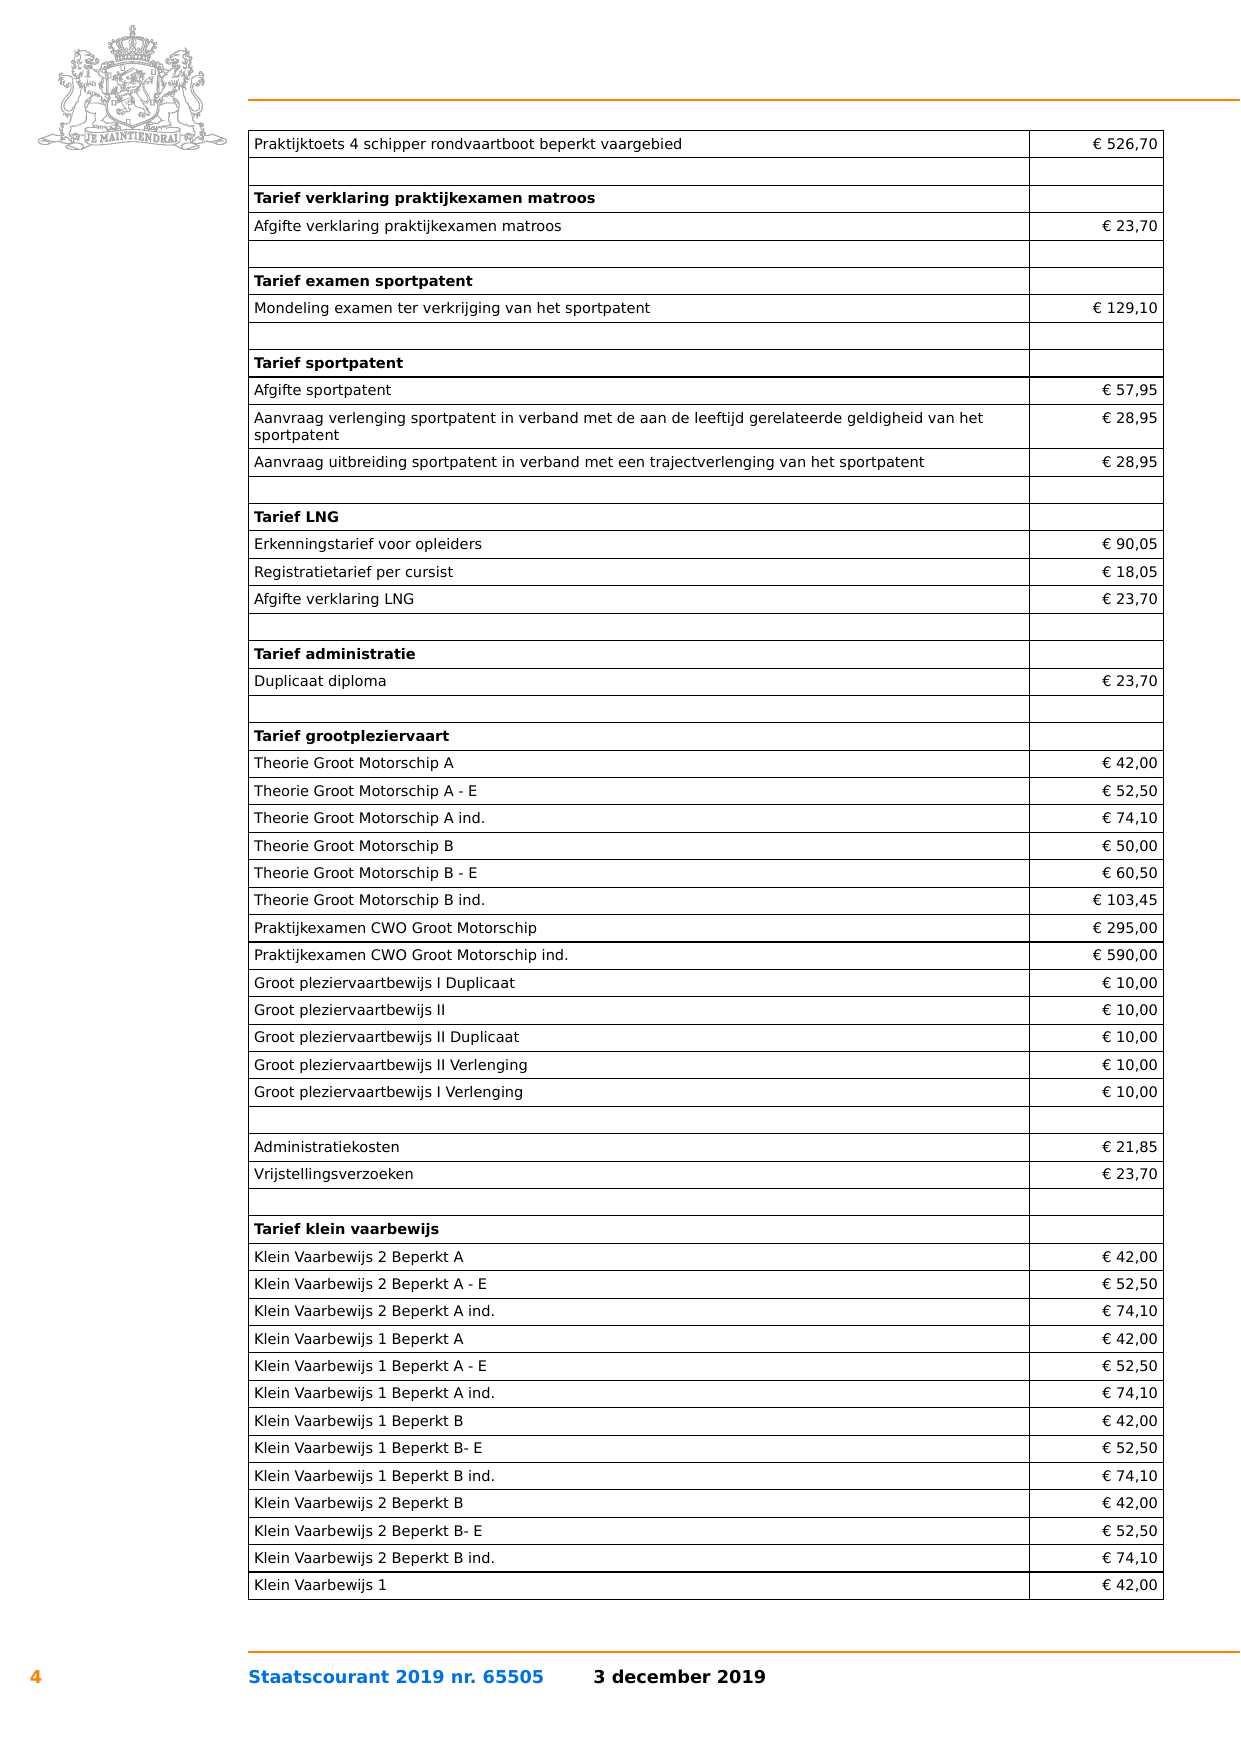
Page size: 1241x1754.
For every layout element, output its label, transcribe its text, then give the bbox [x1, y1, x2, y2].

table_cell [1030, 323, 1163, 349]
table_cell Klein Vaarbewijs 2 Beperkt B- E [249, 1518, 1029, 1544]
table_cell Klein Vaarbewijs 2 Beperkt B ind. [249, 1545, 1029, 1571]
table_cell Klein Vaarbewijs 1 Beperkt A - E [249, 1353, 1029, 1380]
table_cell Theorie Groot Motorschip A ind. [249, 805, 1029, 832]
table_cell € 295,00 [1030, 915, 1163, 941]
table_cell [1030, 696, 1163, 722]
table_cell Klein Vaarbewijs 2 Beperkt A [249, 1244, 1029, 1270]
table_cell € 52,50 [1030, 1271, 1163, 1297]
table_cell € 590,00 [1030, 943, 1163, 969]
table_cell Praktijkexamen CWO Groot Motorschip [249, 915, 1029, 941]
table_cell Afgifte sportpatent [249, 378, 1029, 404]
table_cell Afgifte verklaring praktijkexamen matroos [249, 213, 1029, 239]
table_cell Erkenningstarief voor opleiders [249, 531, 1029, 558]
table_cell Duplicaat diploma [249, 669, 1029, 695]
table_cell Theorie Groot Motorschip B ind. [249, 888, 1029, 914]
table_cell Theorie Groot Motorschip A - E [249, 778, 1029, 804]
table_cell € 42,00 [1030, 1244, 1163, 1270]
table_cell € 90,05 [1030, 531, 1163, 558]
table_cell [1030, 158, 1163, 185]
table_cell Groot pleziervaartbewijs II [249, 997, 1029, 1023]
table_cell Tarief verklaring praktijkexamen matroos [249, 186, 1029, 212]
table_cell Tarief sportpatent [249, 350, 1029, 376]
table_cell Afgifte verklaring LNG [249, 586, 1029, 613]
table_cell Tarief klein vaarbewijs [249, 1216, 1029, 1243]
table_cell Praktijkexamen CWO Groot Motorschip ind. [249, 943, 1029, 969]
table_cell € 42,00 [1030, 1408, 1163, 1434]
table_cell Theorie Groot Motorschip B [249, 833, 1029, 859]
table_cell € 52,50 [1030, 778, 1163, 804]
table_cell € 28,95 [1030, 449, 1163, 476]
table_cell € 23,70 [1030, 669, 1163, 695]
table_cell Klein Vaarbewijs 1 Beperkt A [249, 1326, 1029, 1352]
table_cell Groot pleziervaartbewijs I Verlenging [249, 1079, 1029, 1106]
table_cell € 10,00 [1030, 997, 1163, 1023]
table_cell [249, 1107, 1029, 1133]
table_cell [1030, 614, 1163, 640]
table_cell € 10,00 [1030, 1052, 1163, 1078]
table_cell Klein Vaarbewijs 1 [249, 1573, 1029, 1599]
table_cell € 42,00 [1030, 1573, 1163, 1599]
table_cell [1030, 723, 1163, 749]
table_cell [249, 614, 1029, 640]
table_cell Groot pleziervaartbewijs II Duplicaat [249, 1025, 1029, 1051]
table_cell Theorie Groot Motorschip B - E [249, 860, 1029, 887]
table_cell Klein Vaarbewijs 1 Beperkt B [249, 1408, 1029, 1434]
table_cell [249, 477, 1029, 503]
table_cell € 52,50 [1030, 1353, 1163, 1380]
table_cell Tarief examen sportpatent [249, 268, 1029, 294]
table_cell € 60,50 [1030, 860, 1163, 887]
picture [38, 25, 227, 150]
table_cell € 28,95 [1030, 405, 1163, 448]
table_cell [249, 1189, 1029, 1215]
table_cell [1030, 186, 1163, 212]
table_cell [249, 696, 1029, 722]
table_cell € 74,10 [1030, 1545, 1163, 1571]
table_cell Groot pleziervaartbewijs II Verlenging [249, 1052, 1029, 1078]
table_cell Klein Vaarbewijs 1 Beperkt B- E [249, 1436, 1029, 1462]
table_cell € 10,00 [1030, 1079, 1163, 1106]
table_cell € 10,00 [1030, 1025, 1163, 1051]
table_cell Aanvraag verlenging sportpatent in verband met de aan de leeftijd gerelateerde geldigheid van het sportpatent [249, 405, 1029, 448]
table_cell Klein Vaarbewijs 2 Beperkt B [249, 1490, 1029, 1517]
table_cell € 50,00 [1030, 833, 1163, 859]
table_cell € 18,05 [1030, 559, 1163, 585]
table_cell Mondeling examen ter verkrijging van het sportpatent [249, 295, 1029, 322]
table_cell Registratietarief per cursist [249, 559, 1029, 585]
table_cell € 52,50 [1030, 1518, 1163, 1544]
table_cell [1030, 1216, 1163, 1243]
table_cell [1030, 268, 1163, 294]
table_cell Theorie Groot Motorschip A [249, 751, 1029, 777]
table_cell € 21,85 [1030, 1134, 1163, 1161]
table_cell Praktijktoets 4 schipper rondvaartboot beperkt vaargebied [249, 131, 1029, 157]
table_cell [1030, 641, 1163, 667]
table_cell Tarief administratie [249, 641, 1029, 667]
table_cell € 74,10 [1030, 805, 1163, 832]
table_cell € 10,00 [1030, 970, 1163, 996]
table_cell [1030, 241, 1163, 267]
table_cell € 526,70 [1030, 131, 1163, 157]
table_cell Administratiekosten [249, 1134, 1029, 1161]
table_cell Klein Vaarbewijs 1 Beperkt A ind. [249, 1381, 1029, 1407]
table_cell € 23,70 [1030, 586, 1163, 613]
table_cell Tarief LNG [249, 504, 1029, 530]
table_cell € 57,95 [1030, 378, 1163, 404]
table_cell Groot pleziervaartbewijs I Duplicaat [249, 970, 1029, 996]
table_cell [1030, 477, 1163, 503]
table_cell [249, 158, 1029, 185]
table_cell € 103,45 [1030, 888, 1163, 914]
table_cell Klein Vaarbewijs 2 Beperkt A - E [249, 1271, 1029, 1297]
table_cell Tarief grootpleziervaart [249, 723, 1029, 749]
table_cell [1030, 1189, 1163, 1215]
table_cell [249, 323, 1029, 349]
table_cell € 23,70 [1030, 1162, 1163, 1188]
table_cell [249, 241, 1029, 267]
table_cell Klein Vaarbewijs 2 Beperkt A ind. [249, 1299, 1029, 1325]
table_cell € 23,70 [1030, 213, 1163, 239]
table_cell [1030, 350, 1163, 376]
table_cell € 42,00 [1030, 751, 1163, 777]
table_cell € 74,10 [1030, 1381, 1163, 1407]
table_cell Klein Vaarbewijs 1 Beperkt B ind. [249, 1463, 1029, 1489]
table_cell € 52,50 [1030, 1436, 1163, 1462]
table_cell € 42,00 [1030, 1490, 1163, 1517]
table_cell Vrijstellingsverzoeken [249, 1162, 1029, 1188]
table_cell [1030, 504, 1163, 530]
table_cell Aanvraag uitbreiding sportpatent in verband met een trajectverlenging van het sportpatent [249, 449, 1029, 476]
table_cell € 74,10 [1030, 1299, 1163, 1325]
table_cell € 129,10 [1030, 295, 1163, 322]
table_cell € 42,00 [1030, 1326, 1163, 1352]
table_cell € 74,10 [1030, 1463, 1163, 1489]
table_cell [1030, 1107, 1163, 1133]
